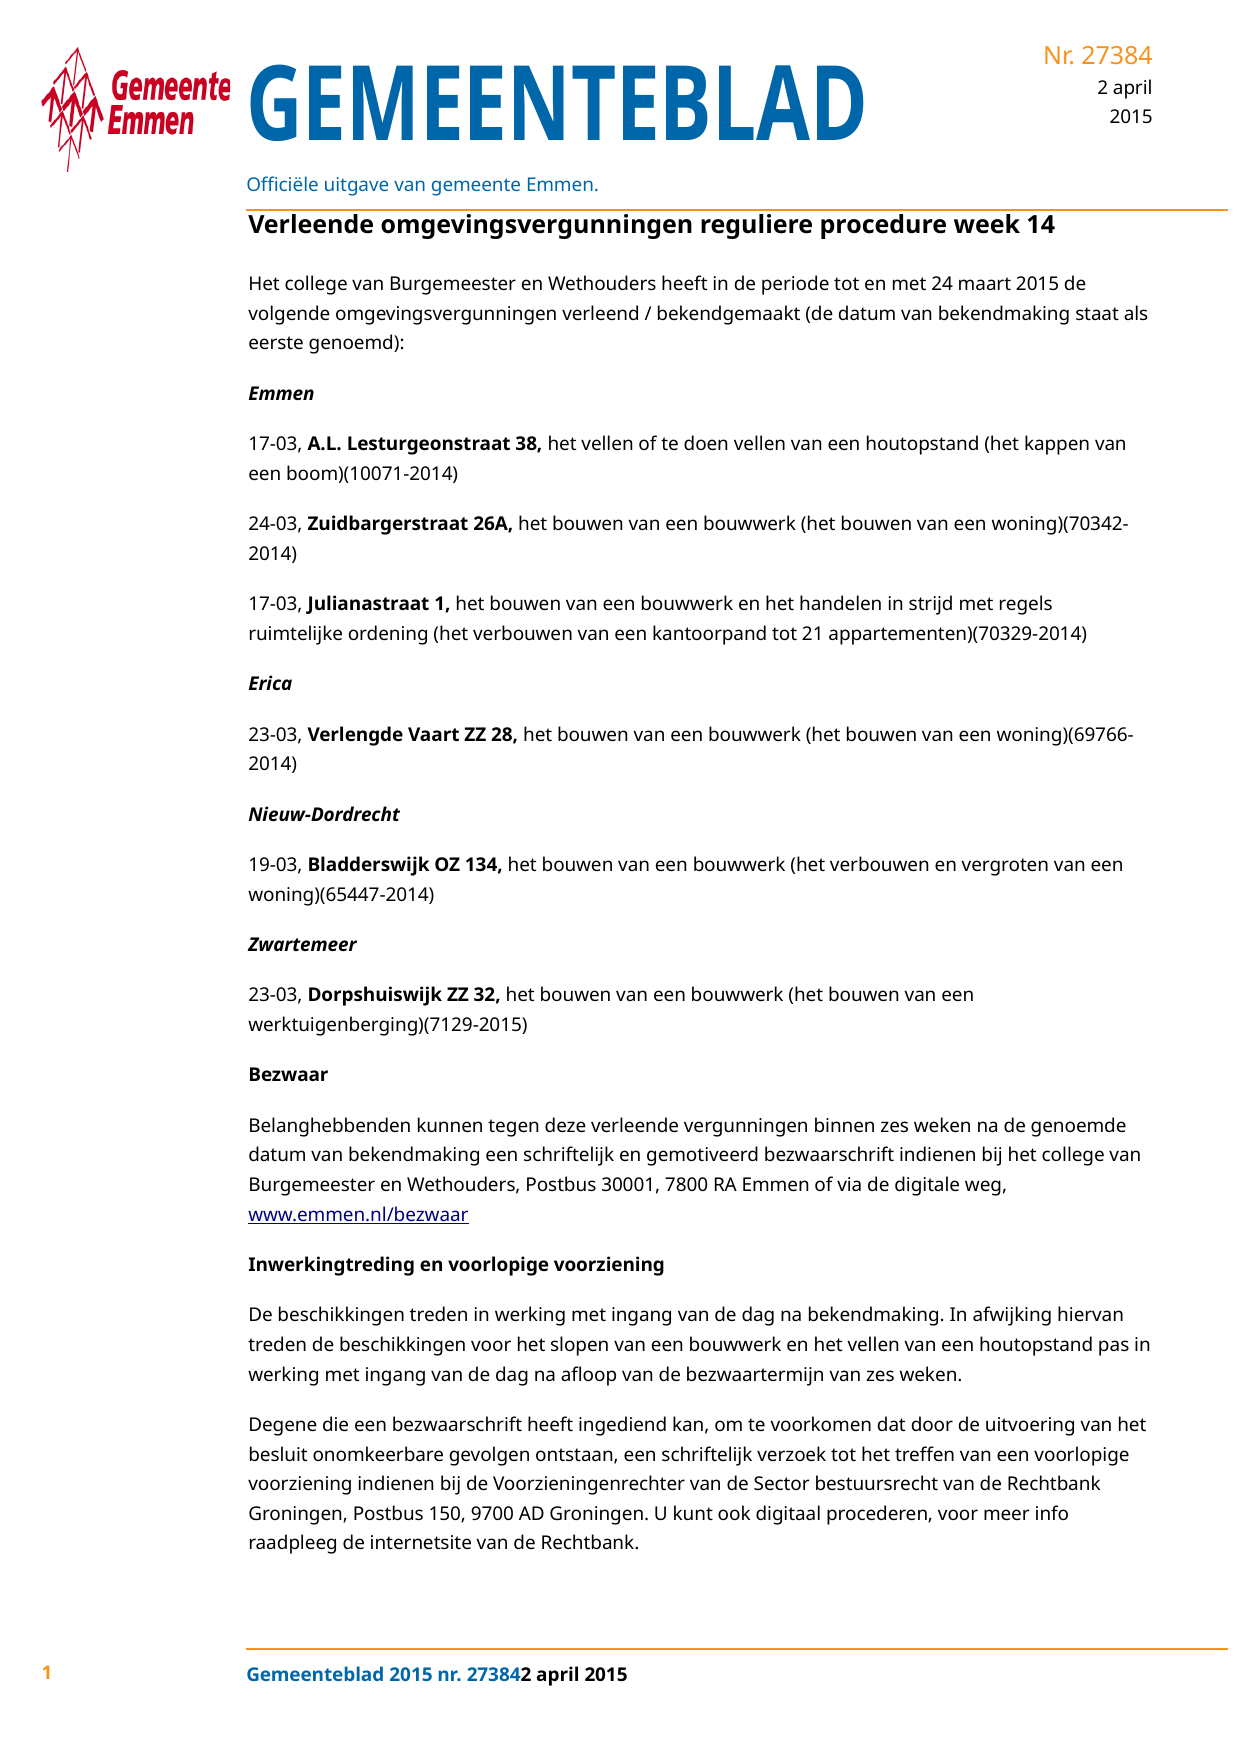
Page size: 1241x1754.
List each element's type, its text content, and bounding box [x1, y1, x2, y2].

text Degene die een bezwaarschrift heeft ingediend kan, om te voorkomen dat door de uitvoering van het besluit onomkeerbare gevolgen ontstaan, een schriftelijk verzoek tot het treffen van een voorlopige voorziening indienen bij de Voorzieningenrechter van de Sector bestuursrecht van de Rechtbank Groningen, Postbus 150, 9700 AD Groningen. U kunt ook digitaal procederen, voor meer info raadpleeg de internetsite van de Rechtbank. [248, 1411, 1152, 1555]
text 17-03, A.L. Lesturgeonstraat 38, het vellen of te doen vellen van een houtopstand (het kappen van een boom)(10071-2014) [248, 430, 1152, 486]
text 17-03, Julianastraat 1, het bouwen van een bouwwerk en het handelen in strijd met regels ruimtelijke ordening (het verbouwen van een kantoorpand tot 21 appartementen)(70329-2014) [248, 590, 1152, 646]
text Het college van Burgemeester en Wethouders heeft in de periode tot en met 24 maart 2015 de volgende omgevingsvergunningen verleend / bekendgemaakt (de datum van bekendmaking staat als eerste genoemd): [248, 270, 1152, 355]
text Erica [248, 670, 1152, 696]
text Verleende omgevingsvergunningen reguliere procedure week 14 [248, 211, 1152, 241]
text 23-03, Verlengde Vaart ZZ 28, het bouwen van een bouwwerk (het bouwen van een woning)(69766-2014) [248, 721, 1152, 776]
text Emmen [248, 380, 1152, 406]
text Bezwaar [248, 1062, 1152, 1087]
text Zwartemeer [248, 931, 1152, 957]
text 19-03, Bladderswijk OZ 134, het bouwen van een bouwwerk (het verbouwen en vergroten van een woning)(65447-2014) [248, 851, 1152, 906]
text Belanghebbenden kunnen tegen deze verleende vergunningen binnen zes weken na de genoemde datum van bekendmaking een schriftelijk en gemotiveerd bezwaarschrift indienen bij het college van Burgemeester en Wethouders, Postbus 30001, 7800 RA Emmen of via de digitale weg, www.emmen.nl/bezwaar [248, 1112, 1152, 1226]
text 23-03, Dorpshuiswijk ZZ 32, het bouwen van een bouwwerk (het bouwen van een werktuigenberging)(7129-2015) [248, 982, 1152, 1037]
picture [41, 47, 231, 172]
text 24-03, Zuidbargerstraat 26A, het bouwen van een bouwwerk (het bouwen van een woning)(70342-2014) [248, 510, 1152, 566]
text De beschikkingen treden in werking met ingang van de dag na bekendmaking. In afwijking hiervan treden de beschikkingen voor het slopen van een bouwwerk en het vellen van een houtopstand pas in werking met ingang van de dag na afloop van de bezwaartermijn van zes weken. [248, 1302, 1152, 1386]
text Nieuw-Dordrecht [248, 801, 1152, 826]
text Inwerkingtreding en voorlopige voorziening [248, 1251, 1152, 1277]
